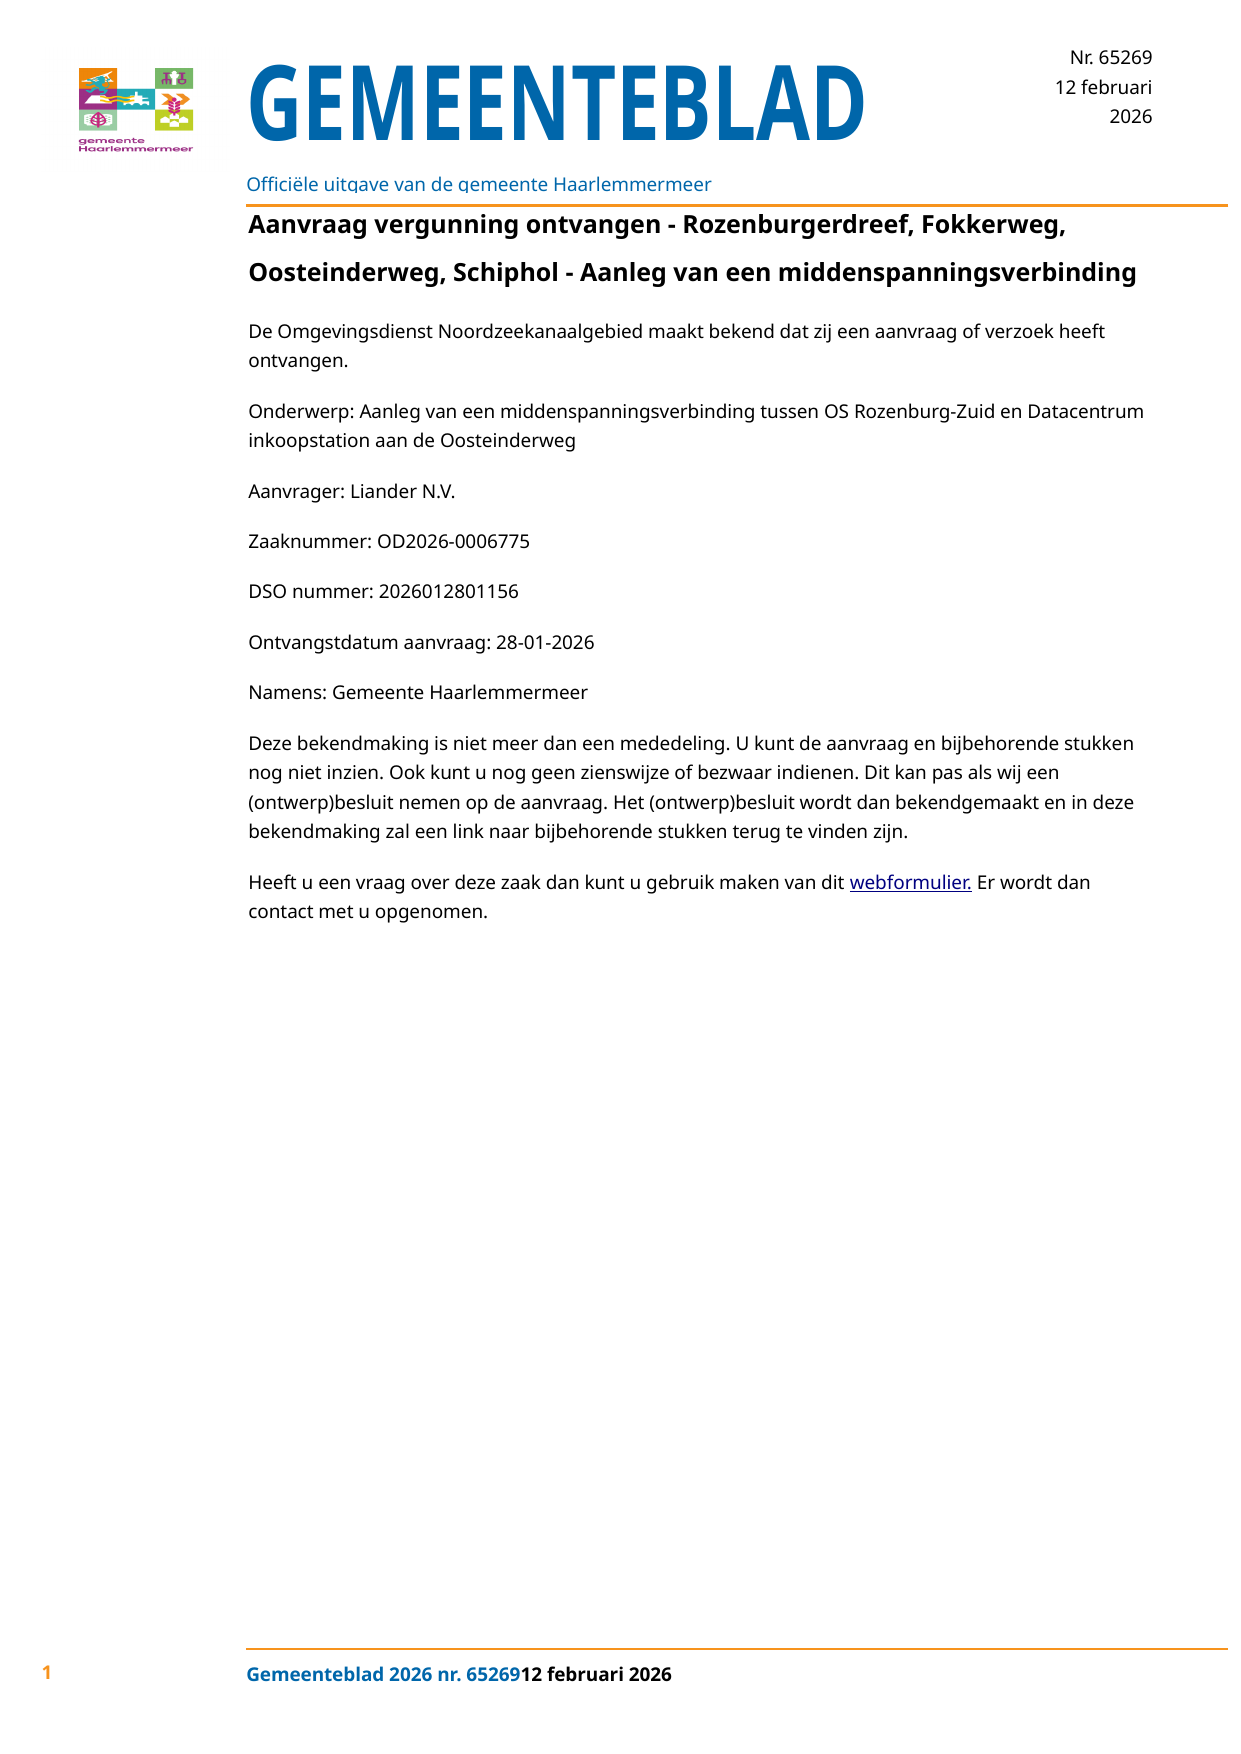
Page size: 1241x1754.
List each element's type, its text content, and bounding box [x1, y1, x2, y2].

text De Omgevingsdienst Noordzeekanaalgebied maakt bekend dat zij een aanvraag of verzoek heeft ontvangen. [248, 318, 1152, 373]
picture [41, 47, 231, 172]
text Ontvangstdatum aanvraag: 28-01-2026 [248, 629, 1152, 655]
text Zaaknummer: OD2026-0006775 [248, 528, 1152, 554]
text Aanvrager: Liander N.V. [248, 478, 1152, 504]
text Namens: Gemeente Haarlemmermeer [248, 679, 1152, 705]
text Heeft u een vraag over deze zaak dan kunt u gebruik maken van dit webformulier. Er wordt dan contact met u opgenomen. [248, 869, 1152, 924]
text DSO nummer: 2026012801156 [248, 579, 1152, 604]
text Onderwerp: Aanleg van een middenspanningsverbinding tussen OS Rozenburg-Zuid en Datacentrum inkoopstation aan de Oosteinderweg [248, 398, 1152, 453]
text Deze bekendmaking is niet meer dan een mededeling. U kunt de aanvraag en bijbehorende stukken nog niet inzien. Ook kunt u nog geen zienswijze of bezwaar indienen. Dit kan pas als wij een (ontwerp)besluit nemen op de aanvraag. Het (ontwerp)besluit wordt dan bekendgemaakt en in deze bekendmaking zal een link naar bijbehorende stukken terug te vinden zijn. [248, 730, 1152, 844]
text Aanvraag vergunning ontvangen - Rozenburgerdreef, Fokkerweg, Oosteinderweg, Schiphol - Aanleg van een middenspanningsverbinding [248, 207, 1152, 288]
